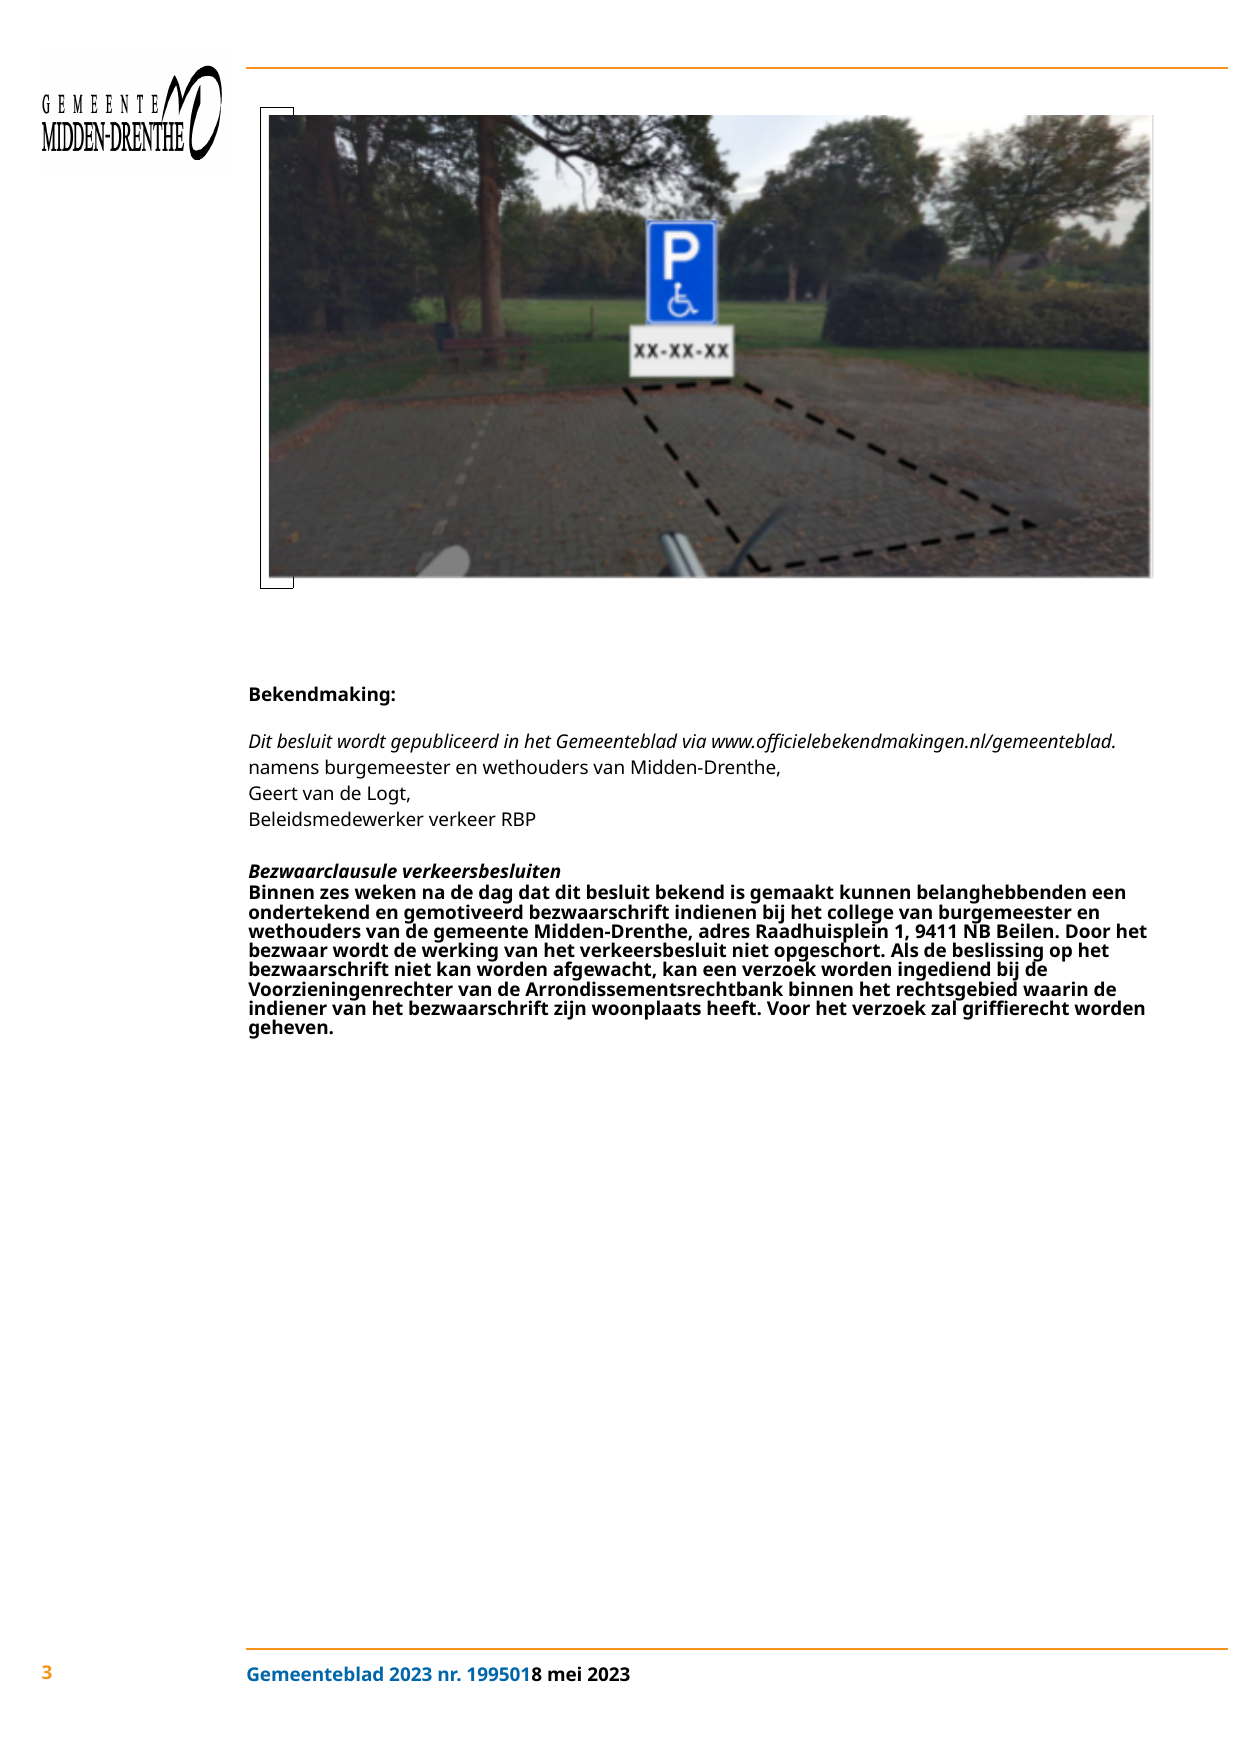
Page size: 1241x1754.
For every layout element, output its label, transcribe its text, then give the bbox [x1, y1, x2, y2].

text Geert van de Logt, [248, 780, 1152, 806]
text Beleidsmedewerker verkeer RBP [248, 806, 1152, 831]
text Binnen zes weken na de dag dat dit besluit bekend is gemaakt kunnen belanghebbenden een ondertekend en gemotiveerd bezwaarschrift indienen bij het college van burgemeester en wethouders van de gemeente Midden-Drenthe, adres Raadhuisplein 1, 9411 NB Beilen. Door het bezwaar wordt de werking van het verkeersbesluit niet opgeschort. Als de beslissing op het bezwaarschrift niet kan worden afgewacht, kan een verzoek worden ingediend bij de Voorzieningenrechter van de Arrondissementsrechtbank binnen het rechtsgebied waarin de indiener van het bezwaarschrift zijn woonplaats heeft. Voor het verzoek zal griffierecht worden geheven. [248, 884, 1152, 1038]
text Dit besluit wordt gepubliceerd in het Gemeenteblad via www.officielebekendmakingen.nl/gemeenteblad. [248, 728, 1152, 754]
text Bezwaarclausule verkeersbesluiten [248, 859, 1152, 884]
picture [41, 47, 231, 172]
text Bekendmaking: [248, 681, 1152, 706]
text namens burgemeester en wethouders van Midden-Drenthe, [248, 754, 1152, 780]
picture [268, 115, 1155, 580]
